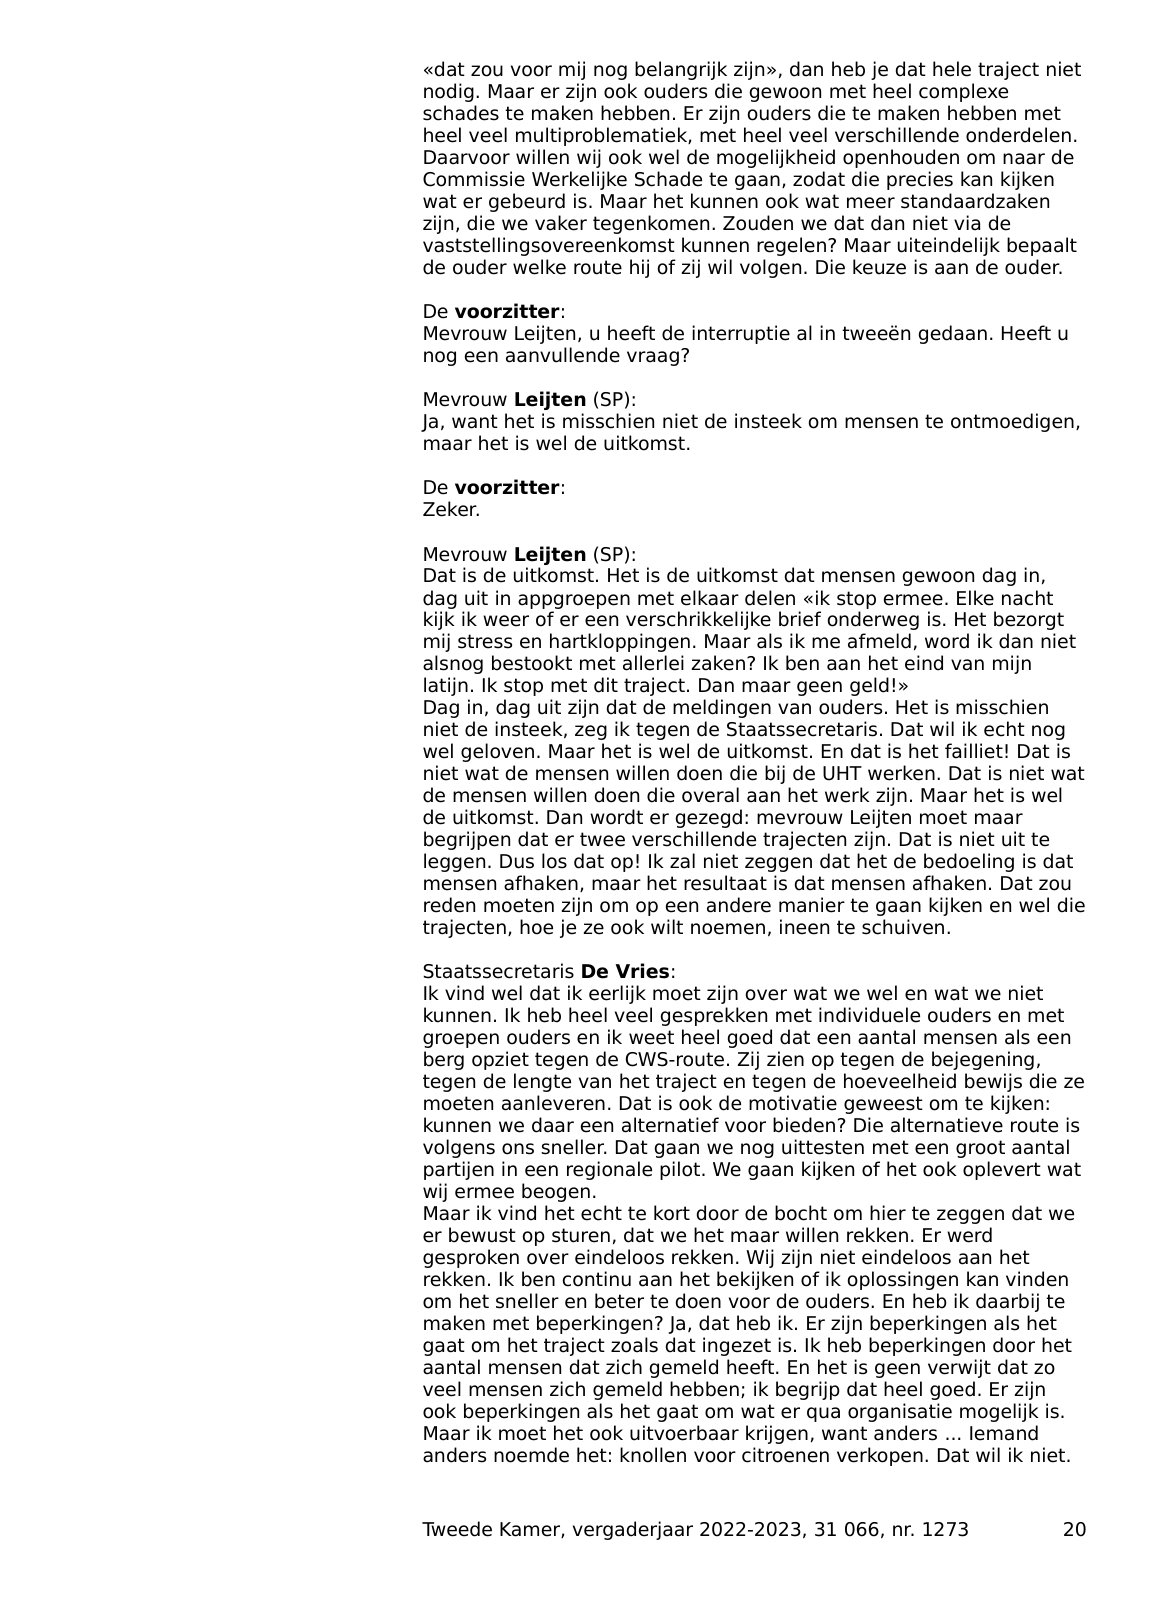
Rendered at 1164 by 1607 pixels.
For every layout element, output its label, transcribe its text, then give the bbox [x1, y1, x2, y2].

text Mevrouw Leijten (SP): [422, 543, 1087, 565]
text Mevrouw Leijten, u heeft de interruptie al in tweeën gedaan. Heeft u nog een aanvullende vraag? [422, 323, 1087, 367]
text Ik vind wel dat ik eerlijk moet zijn over wat we wel en wat we niet kunnen. Ik heb heel veel gesprekken met individuele ouders en met groepen ouders en ik weet heel goed dat een aantal mensen als een berg opziet tegen de CWS-route. Zij zien op tegen de bejegening, tegen de lengte van het traject en tegen de hoeveelheid bewijs die ze moeten aanleveren. Dat is ook de motivatie geweest om te kijken: kunnen we daar een alternatief voor bieden? Die alternatieve route is volgens ons sneller. Dat gaan we nog uittesten met een groot aantal partijen in een regionale pilot. We gaan kijken of het ook oplevert wat wij ermee beogen. [422, 983, 1087, 1203]
text Staatssecretaris De Vries: [422, 961, 1087, 983]
text «dat zou voor mij nog belangrijk zijn», dan heb je dat hele traject niet nodig. Maar er zijn ook ouders die gewoon met heel complexe schades te maken hebben. Er zijn ouders die te maken hebben met heel veel multiproblematiek, met heel veel verschillende onderdelen. Daarvoor willen wij ook wel de mogelijkheid openhouden om naar de Commissie Werkelijke Schade te gaan, zodat die precies kan kijken wat er gebeurd is. Maar het kunnen ook wat meer standaardzaken zijn, die we vaker tegenkomen. Zouden we dat dan niet via de vaststellingsovereenkomst kunnen regelen? Maar uiteindelijk bepaalt de ouder welke route hij of zij wil volgen. Die keuze is aan de ouder. [422, 59, 1087, 279]
text De voorzitter: [422, 477, 1087, 499]
text Dag in, dag uit zijn dat de meldingen van ouders. Het is misschien niet de insteek, zeg ik tegen de Staatssecretaris. Dat wil ik echt nog wel geloven. Maar het is wel de uitkomst. En dat is het failliet! Dat is niet wat de mensen willen doen die bij de UHT werken. Dat is niet wat de mensen willen doen die overal aan het werk zijn. Maar het is wel de uitkomst. Dan wordt er gezegd: mevrouw Leijten moet maar begrijpen dat er twee verschillende trajecten zijn. Dat is niet uit te leggen. Dus los dat op! Ik zal niet zeggen dat het de bedoeling is dat mensen afhaken, maar het resultaat is dat mensen afhaken. Dat zou reden moeten zijn om op een andere manier te gaan kijken en wel die trajecten, hoe je ze ook wilt noemen, ineen te schuiven. [422, 697, 1087, 939]
text De voorzitter: [422, 301, 1087, 323]
text Mevrouw Leijten (SP): [422, 389, 1087, 411]
text Dat is de uitkomst. Het is de uitkomst dat mensen gewoon dag in, dag uit in appgroepen met elkaar delen «ik stop ermee. Elke nacht kijk ik weer of er een verschrikkelijke brief onderweg is. Het bezorgt mij stress en hartkloppingen. Maar als ik me afmeld, word ik dan niet alsnog bestookt met allerlei zaken? Ik ben aan het eind van mijn latijn. Ik stop met dit traject. Dan maar geen geld!» [422, 565, 1087, 697]
text Ja, want het is misschien niet de insteek om mensen te ontmoedigen, maar het is wel de uitkomst. [422, 411, 1087, 455]
text Maar ik vind het echt te kort door de bocht om hier te zeggen dat we er bewust op sturen, dat we het maar willen rekken. Er werd gesproken over eindeloos rekken. Wij zijn niet eindeloos aan het rekken. Ik ben continu aan het bekijken of ik oplossingen kan vinden om het sneller en beter te doen voor de ouders. En heb ik daarbij te maken met beperkingen? Ja, dat heb ik. Er zijn beperkingen als het gaat om het traject zoals dat ingezet is. Ik heb beperkingen door het aantal mensen dat zich gemeld heeft. En het is geen verwijt dat zo veel mensen zich gemeld hebben; ik begrijp dat heel goed. Er zijn ook beperkingen als het gaat om wat er qua organisatie mogelijk is. Maar ik moet het ook uitvoerbaar krijgen, want anders ... Iemand anders noemde het: knollen voor citroenen verkopen. Dat wil ik niet. [422, 1203, 1087, 1467]
text Zeker. [422, 499, 1087, 521]
